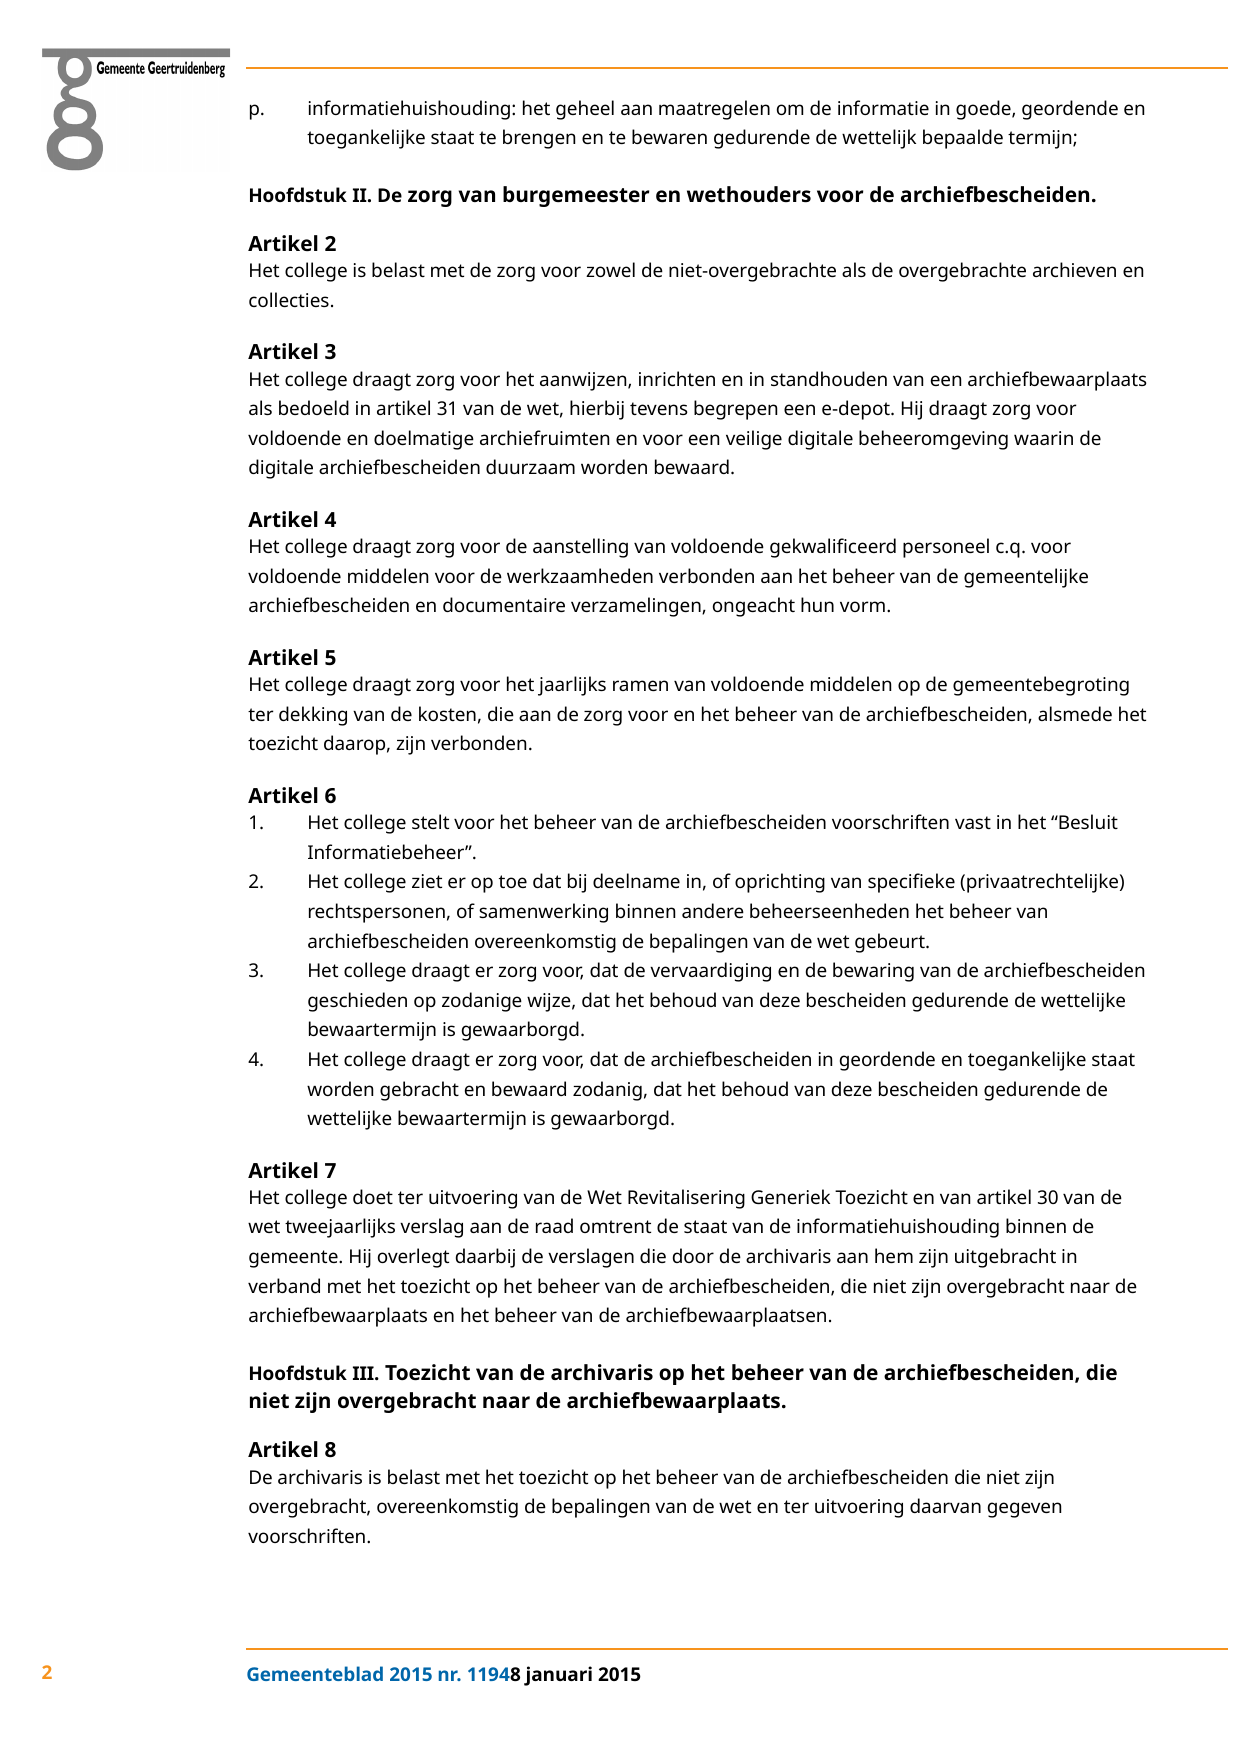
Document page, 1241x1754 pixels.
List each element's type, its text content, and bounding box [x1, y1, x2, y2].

text Artikel 5 [248, 643, 1152, 671]
text De archivaris is belast met het toezicht op het beheer van de archiefbescheiden die niet zijn overgebracht, overeenkomstig de bepalingen van de wet en ter uitvoering daarvan gegeven voorschriften. [248, 1464, 1152, 1549]
list Het college stelt voor het beheer van de archiefbescheiden voorschriften vast in het “Besluit Informatiebeheer”. [248, 809, 1152, 865]
text Artikel 7 [248, 1156, 1152, 1184]
list informatiehuishouding: het geheel aan maatregelen om de informatie in goede, geordende en toegankelijke staat te brengen en te bewaren gedurende de wettelijk bepaalde termijn; [248, 95, 1152, 150]
text Artikel 6 [248, 781, 1152, 809]
text Het college draagt zorg voor de aanstelling van voldoende gekwalificeerd personeel c.q. voor voldoende middelen voor de werkzaamheden verbonden aan het beheer van de gemeentelijke archiefbescheiden en documentaire verzamelingen, ongeacht hun vorm. [248, 533, 1152, 618]
text Het college is belast met de zorg voor zowel de niet-overgebrachte als de overgebrachte archieven en collecties. [248, 257, 1152, 313]
text Artikel 3 [248, 337, 1152, 366]
list Het college draagt er zorg voor, dat de archiefbescheiden in geordende en toegankelijke staat worden gebracht en bewaard zodanig, dat het behoud van deze bescheiden gedurende de wettelijke bewaartermijn is gewaarborgd. [248, 1046, 1152, 1131]
list Het college draagt er zorg voor, dat de vervaardiging en de bewaring van de archiefbescheiden geschieden op zodanige wijze, dat het behoud van deze bescheiden gedurende de wettelijke bewaartermijn is gewaarborgd. [248, 957, 1152, 1042]
list Het college ziet er op toe dat bij deelname in, of oprichting van specifieke (privaatrechtelijke) rechtspersonen, of samenwerking binnen andere beheerseenheden het beheer van archiefbescheiden overeenkomstig de bepalingen van de wet gebeurt. [248, 869, 1152, 953]
text Het college doet ter uitvoering van de Wet Revitalisering Generiek Toezicht en van artikel 30 van de wet tweejaarlijks verslag aan de raad omtrent de staat van de informatiehuishouding binnen de gemeente. Hij overlegt daarbij de verslagen die door de archivaris aan hem zijn uitgebracht in verband met het toezicht op het beheer van de archiefbescheiden, die niet zijn overgebracht naar de archiefbewaarplaats en het beheer van de archiefbewaarplaatsen. [248, 1184, 1152, 1328]
text Het college draagt zorg voor het jaarlijks ramen van voldoende middelen op de gemeentebegroting ter dekking van de kosten, die aan de zorg voor en het beheer van de archiefbescheiden, alsmede het toezicht daarop, zijn verbonden. [248, 671, 1152, 756]
text Artikel 2 [248, 229, 1152, 257]
text Hoofdstuk II. De zorg van burgemeester en wethouders voor de archiefbescheiden. [248, 180, 1152, 208]
picture [41, 47, 231, 172]
text Het college draagt zorg voor het aanwijzen, inrichten en in standhouden van een archiefbewaarplaats als bedoeld in artikel 31 van de wet, hierbij tevens begrepen een e-depot. Hij draagt zorg voor voldoende en doelmatige archiefruimten en voor een veilige digitale beheeromgeving waarin de digitale archiefbescheiden duurzaam worden bewaard. [248, 366, 1152, 480]
text Artikel 4 [248, 505, 1152, 533]
text Hoofdstuk III. Toezicht van de archivaris op het beheer van de archiefbescheiden, die niet zijn overgebracht naar de archiefbewaarplaats. [248, 1358, 1152, 1415]
text Artikel 8 [248, 1436, 1152, 1464]
